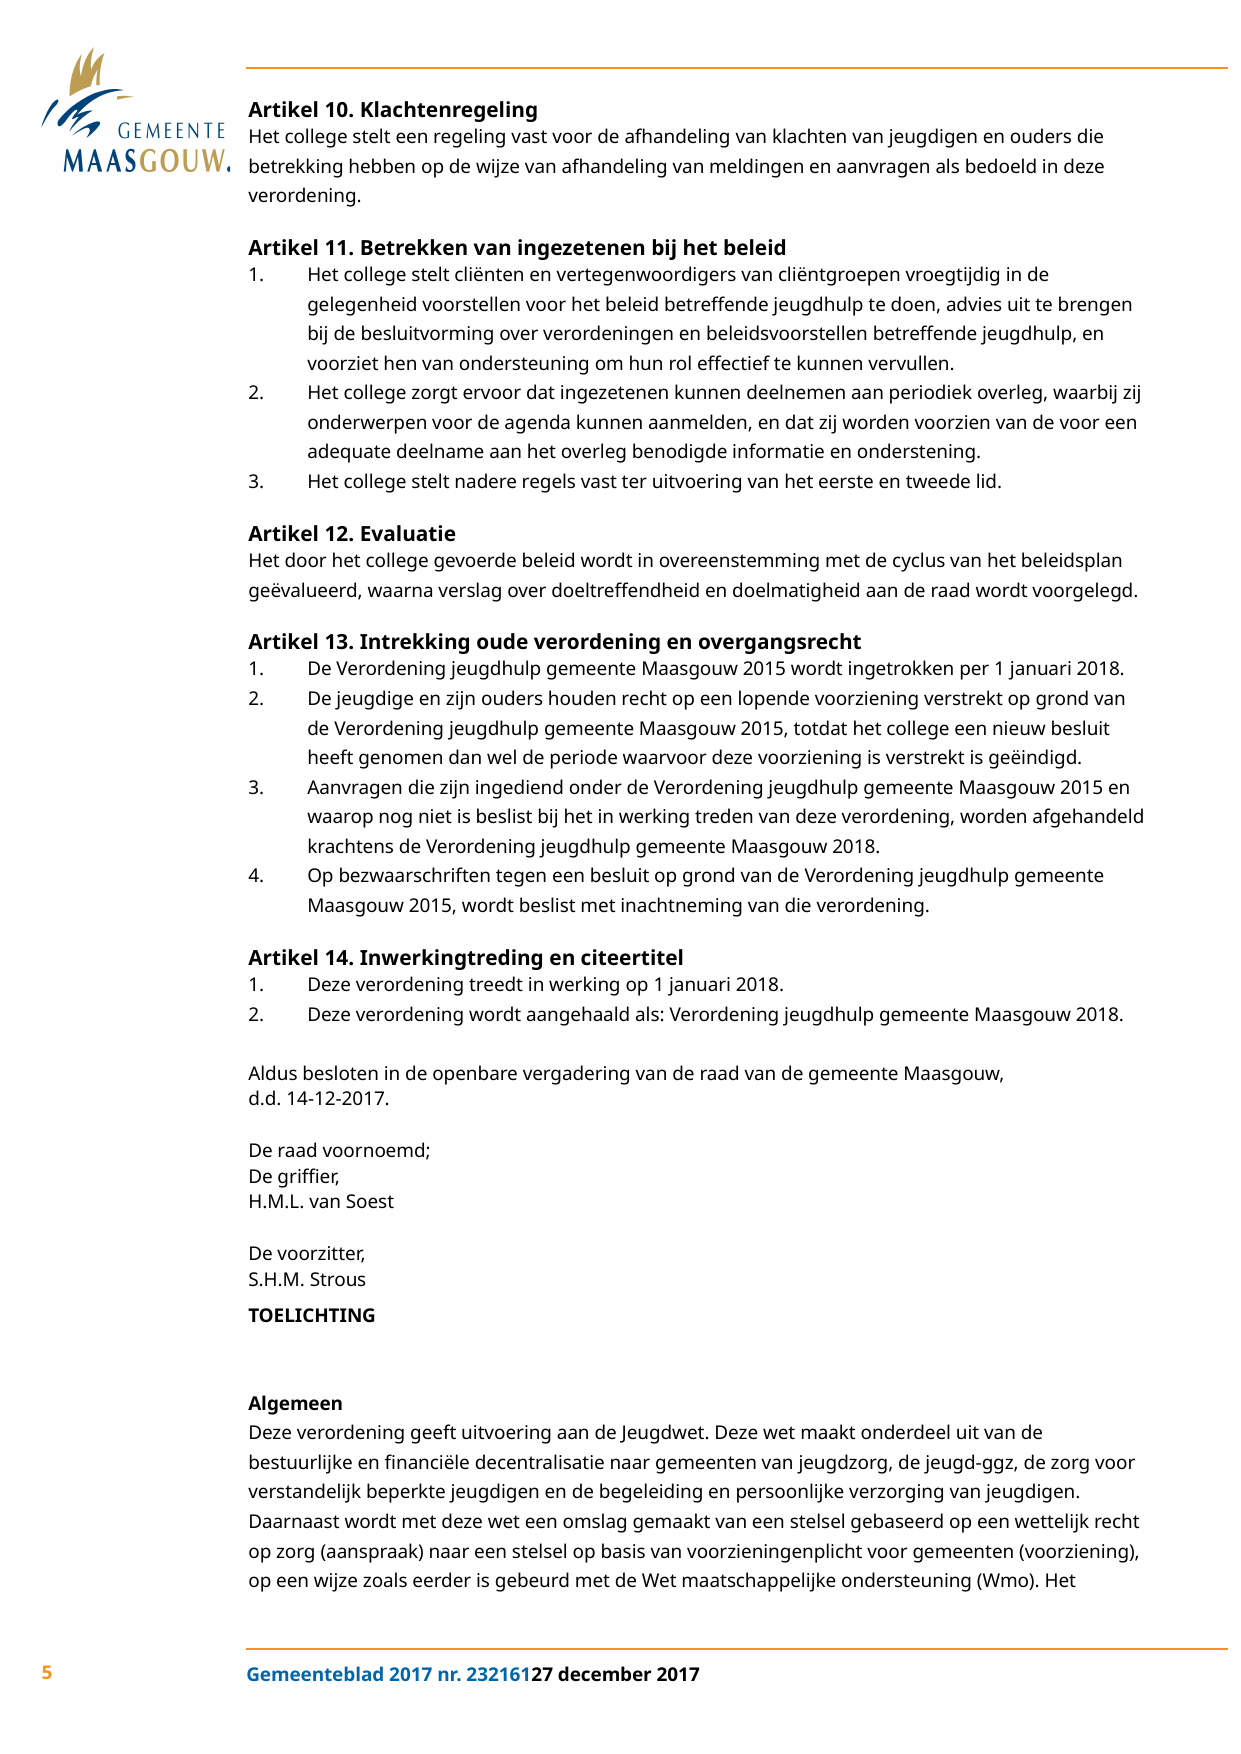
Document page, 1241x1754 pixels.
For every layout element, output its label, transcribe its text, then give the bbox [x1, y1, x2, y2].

text H.M.L. van Soest [248, 1188, 1152, 1214]
list Het college zorgt ervoor dat ingezetenen kunnen deelnemen aan periodiek overleg, waarbij zij onderwerpen voor de agenda kunnen aanmelden, en dat zij worden voorzien van de voor een adequate deelname aan het overleg benodigde informatie en onderstening. [248, 379, 1152, 464]
list Deze verordening wordt aangehaald als: Verordening jeugdhulp gemeente Maasgouw 2018. [248, 1001, 1152, 1026]
text De griffier, [248, 1163, 1152, 1188]
text Daarnaast wordt met deze wet een omslag gemaakt van een stelsel gebaseerd op een wettelijk recht op zorg (aanspraak) naar een stelsel op basis van voorzieningenplicht voor gemeenten (voorziening), op een wijze zoals eerder is gebeurd met de Wet maatschappelijke ondersteuning (Wmo). Het [248, 1508, 1152, 1593]
text Artikel 10. Klachtenregeling [248, 95, 1152, 123]
text d.d. 14-12-2017. [248, 1086, 1152, 1111]
text Het college stelt een regeling vast voor de afhandeling van klachten van jeugdigen en ouders die betrekking hebben op de wijze van afhandeling van meldingen en aanvragen als bedoeld in deze verordening. [248, 123, 1152, 208]
list De jeugdige en zijn ouders houden recht op een lopende voorziening verstrekt op grond van de Verordening jeugdhulp gemeente Maasgouw 2015, totdat het college een nieuw besluit heeft genomen dan wel de periode waarvoor deze voorziening is verstrekt is geëindigd. [248, 685, 1152, 770]
text Artikel 13. Intrekking oude verordening en overgangsrecht [248, 627, 1152, 656]
text Aldus besloten in de openbare vergadering van de raad van de gemeente Maasgouw, [248, 1060, 1152, 1086]
text De raad voornoemd; [248, 1137, 1152, 1163]
list Het college stelt cliënten en vertegenwoordigers van cliëntgroepen vroegtijdig in de gelegenheid voorstellen voor het beleid betreffende jeugdhulp te doen, advies uit te brengen bij de besluitvorming over verordeningen en beleidsvoorstellen betreffende jeugdhulp, en voorziet hen van ondersteuning om hun rol effectief te kunnen vervullen. [248, 261, 1152, 376]
list De Verordening jeugdhulp gemeente Maasgouw 2015 wordt ingetrokken per 1 januari 2018. [248, 656, 1152, 681]
text S.H.M. Strous [248, 1266, 1152, 1291]
text Artikel 14. Inwerkingtreding en citeertitel [248, 943, 1152, 971]
list Deze verordening treedt in werking op 1 januari 2018. [248, 971, 1152, 997]
picture [41, 47, 231, 172]
list Aanvragen die zijn ingediend onder de Verordening jeugdhulp gemeente Maasgouw 2015 en waarop nog niet is beslist bij het in werking treden van deze verordening, worden afgehandeld krachtens de Verordening jeugdhulp gemeente Maasgouw 2018. [248, 774, 1152, 859]
text Artikel 12. Evaluatie [248, 519, 1152, 547]
text Het door het college gevoerde beleid wordt in overeenstemming met de cyclus van het beleidsplan geëvalueerd, waarna verslag over doeltreffendheid en doelmatigheid aan de raad wordt voorgelegd. [248, 547, 1152, 602]
list Op bezwaarschriften tegen een besluit op grond van de Verordening jeugdhulp gemeente Maasgouw 2015, wordt beslist met inachtneming van die verordening. [248, 863, 1152, 918]
text Algemeen [248, 1390, 1152, 1416]
text De voorzitter, [248, 1240, 1152, 1266]
text Artikel 11. Betrekken van ingezetenen bij het beleid [248, 233, 1152, 261]
text TOELICHTING [248, 1291, 1152, 1331]
text Deze verordening geeft uitvoering aan de Jeugdwet. Deze wet maakt onderdeel uit van de bestuurlijke en financiële decentralisatie naar gemeenten van jeugdzorg, de jeugd-ggz, de zorg voor verstandelijk beperkte jeugdigen en de begeleiding en persoonlijke verzorging van jeugdigen. [248, 1419, 1152, 1504]
list Het college stelt nadere regels vast ter uitvoering van het eerste en tweede lid. [248, 468, 1152, 494]
